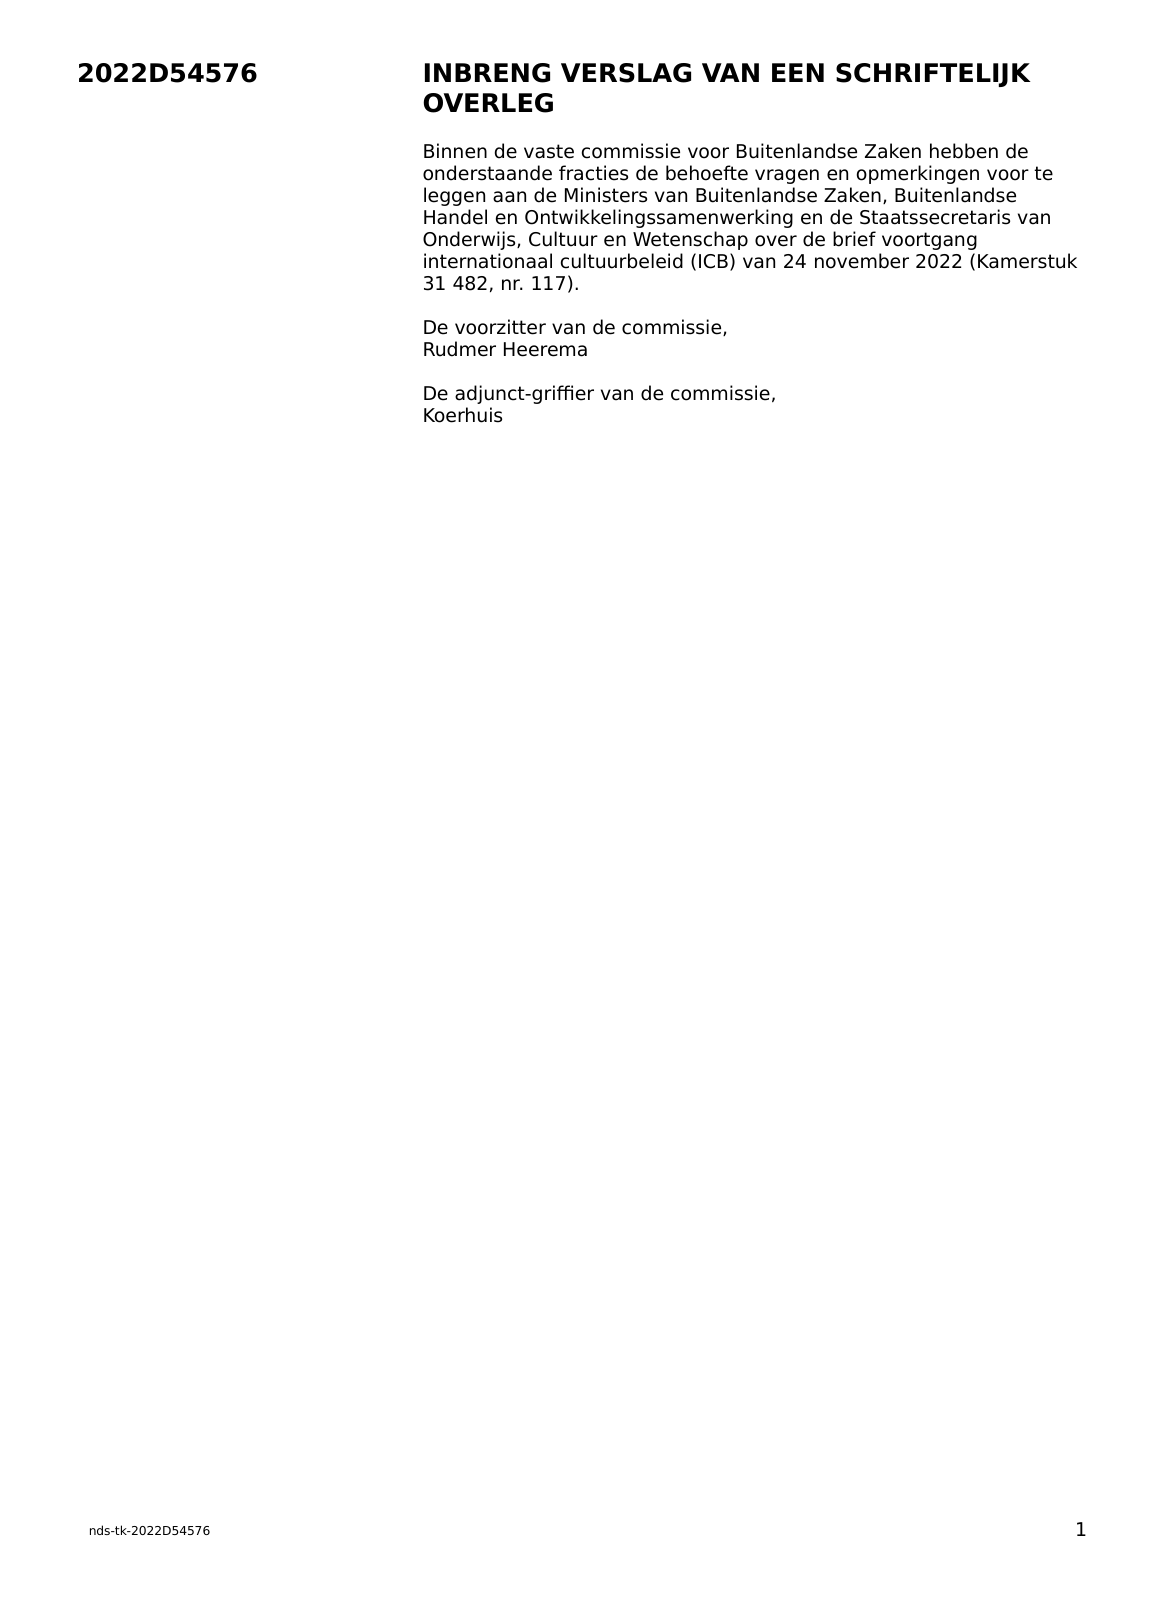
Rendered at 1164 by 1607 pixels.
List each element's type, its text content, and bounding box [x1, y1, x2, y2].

text 2022D54576 INBRENG VERSLAG VAN EEN SCHRIFTELIJK OVERLEG [77, 59, 1087, 118]
text Binnen de vaste commissie voor Buitenlandse Zaken hebben de onderstaande fracties de behoefte vragen en opmerkingen voor te leggen aan de Ministers van Buitenlandse Zaken, Buitenlandse Handel en Ontwikkelingssamenwerking en de Staatssecretaris van Onderwijs, Cultuur en Wetenschap over de brief voortgang internationaal cultuurbeleid (ICB) van 24 november 2022 (Kamerstuk 31 482, nr. 117). [422, 141, 1087, 294]
text De voorzitter van de commissie, [422, 317, 1087, 339]
text Koerhuis [422, 405, 1087, 427]
text nds-tk-2022D54576 [88, 1524, 323, 1538]
text Rudmer Heerema [422, 339, 1087, 361]
text De adjunct-griffier van de commissie, [422, 383, 1087, 405]
